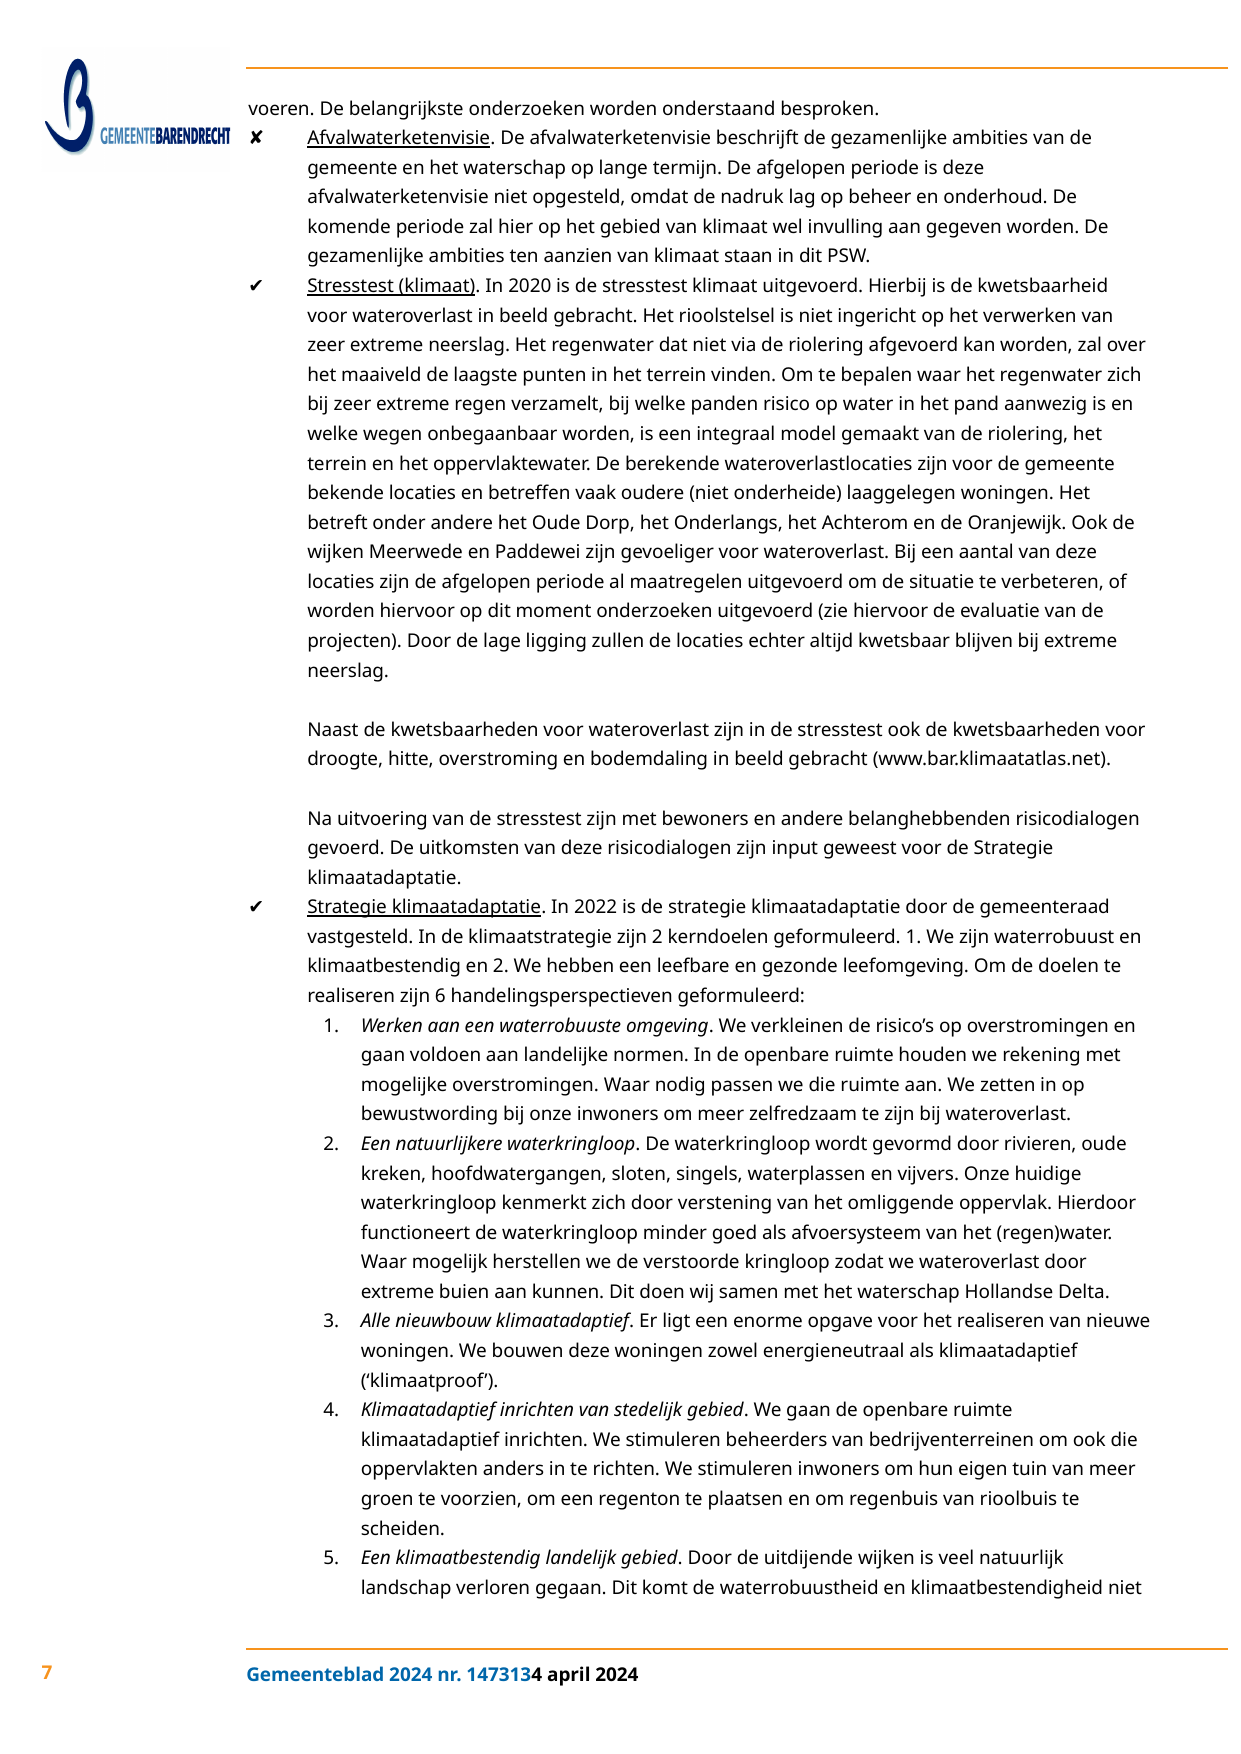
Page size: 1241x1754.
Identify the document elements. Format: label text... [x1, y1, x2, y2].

list Naast de kwetsbaarheden voor wateroverlast zijn in de stresstest ook de kwetsbaarheden voor droogte, hitte, overstroming en bodemdaling in beeld gebracht (www.bar.klimaatatlas.net). [248, 716, 1152, 771]
text voeren. De belangrijkste onderzoeken worden onderstaand besproken. [248, 95, 1152, 121]
list Klimaatadaptief inrichten van stedelijk gebied. We gaan de openbare ruimte klimaatadaptief inrichten. We stimuleren beheerders van bedrijventerreinen om ook die oppervlakten anders in te richten. We stimuleren inwoners om hun eigen tuin van meer groen te voorzien, om een regenton te plaatsen en om regenbuis van rioolbuis te scheiden. [323, 1396, 1152, 1541]
list Stresstest (klimaat). In 2020 is de stresstest klimaat uitgevoerd. Hierbij is de kwetsbaarheid voor wateroverlast in beeld gebracht. Het rioolstelsel is niet ingericht op het verwerken van zeer extreme neerslag. Het regenwater dat niet via de riolering afgevoerd kan worden, zal over het maaiveld de laagste punten in het terrein vinden. Om te bepalen waar het regenwater zich bij zeer extreme regen verzamelt, bij welke panden risico op water in het pand aanwezig is en welke wegen onbegaanbaar worden, is een integraal model gemaakt van de riolering, het terrein en het oppervlaktewater. De berekende wateroverlastlocaties zijn voor de gemeente bekende locaties en betreffen vaak oudere (niet onderheide) laaggelegen woningen. Het betreft onder andere het Oude Dorp, het Onderlangs, het Achterom en de Oranjewijk. Ook de wijken Meerwede en Paddewei zijn gevoeliger voor wateroverlast. Bij een aantal van deze locaties zijn de afgelopen periode al maatregelen uitgevoerd om de situatie te verbeteren, of worden hiervoor op dit moment onderzoeken uitgevoerd (zie hiervoor de evaluatie van de projecten). Door de lage ligging zullen de locaties echter altijd kwetsbaar blijven bij extreme neerslag. [248, 272, 1152, 683]
list Een klimaatbestendig landelijk gebied. Door de uitdijende wijken is veel natuurlijk landschap verloren gegaan. Dit komt de waterrobuustheid en klimaatbestendigheid niet [323, 1544, 1152, 1600]
list Alle nieuwbouw klimaatadaptief. Er ligt een enorme opgave voor het realiseren van nieuwe woningen. We bouwen deze woningen zowel energieneutraal als klimaatadaptief (‘klimaatproof’). [323, 1308, 1152, 1393]
list Afvalwaterketenvisie. De afvalwaterketenvisie beschrijft de gezamenlijke ambities van de gemeente en het waterschap op lange termijn. De afgelopen periode is deze afvalwaterketenvisie niet opgesteld, omdat de nadruk lag op beheer en onderhoud. De komende periode zal hier op het gebied van klimaat wel invulling aan gegeven worden. De gezamenlijke ambities ten aanzien van klimaat staan in dit PSW. [248, 124, 1152, 268]
list Werken aan een waterrobuuste omgeving. We verkleinen de risico’s op overstromingen en gaan voldoen aan landelijke normen. In de openbare ruimte houden we rekening met mogelijke overstromingen. Waar nodig passen we die ruimte aan. We zetten in op bewustwording bij onze inwoners om meer zelfredzaam te zijn bij wateroverlast. [323, 1012, 1152, 1126]
picture [41, 47, 231, 172]
list Na uitvoering van de stresstest zijn met bewoners en andere belanghebbenden risicodialogen gevoerd. De uitkomsten van deze risicodialogen zijn input geweest voor de Strategie klimaatadaptatie. [248, 805, 1152, 890]
list Strategie klimaatadaptatie. In 2022 is de strategie klimaatadaptatie door de gemeenteraad vastgesteld. In de klimaatstrategie zijn 2 kerndoelen geformuleerd. 1. We zijn waterrobuust en klimaatbestendig en 2. We hebben een leefbare en gezonde leefomgeving. Om de doelen te realiseren zijn 6 handelingsperspectieven geformuleerd: [248, 893, 1152, 1008]
list Een natuurlijkere waterkringloop. De waterkringloop wordt gevormd door rivieren, oude kreken, hoofdwatergangen, sloten, singels, waterplassen en vijvers. Onze huidige waterkringloop kenmerkt zich door verstening van het omliggende oppervlak. Hierdoor functioneert de waterkringloop minder goed als afvoersysteem van het (regen)water. Waar mogelijk herstellen we de verstoorde kringloop zodat we wateroverlast door extreme buien aan kunnen. Dit doen wij samen met het waterschap Hollandse Delta. [323, 1130, 1152, 1304]
